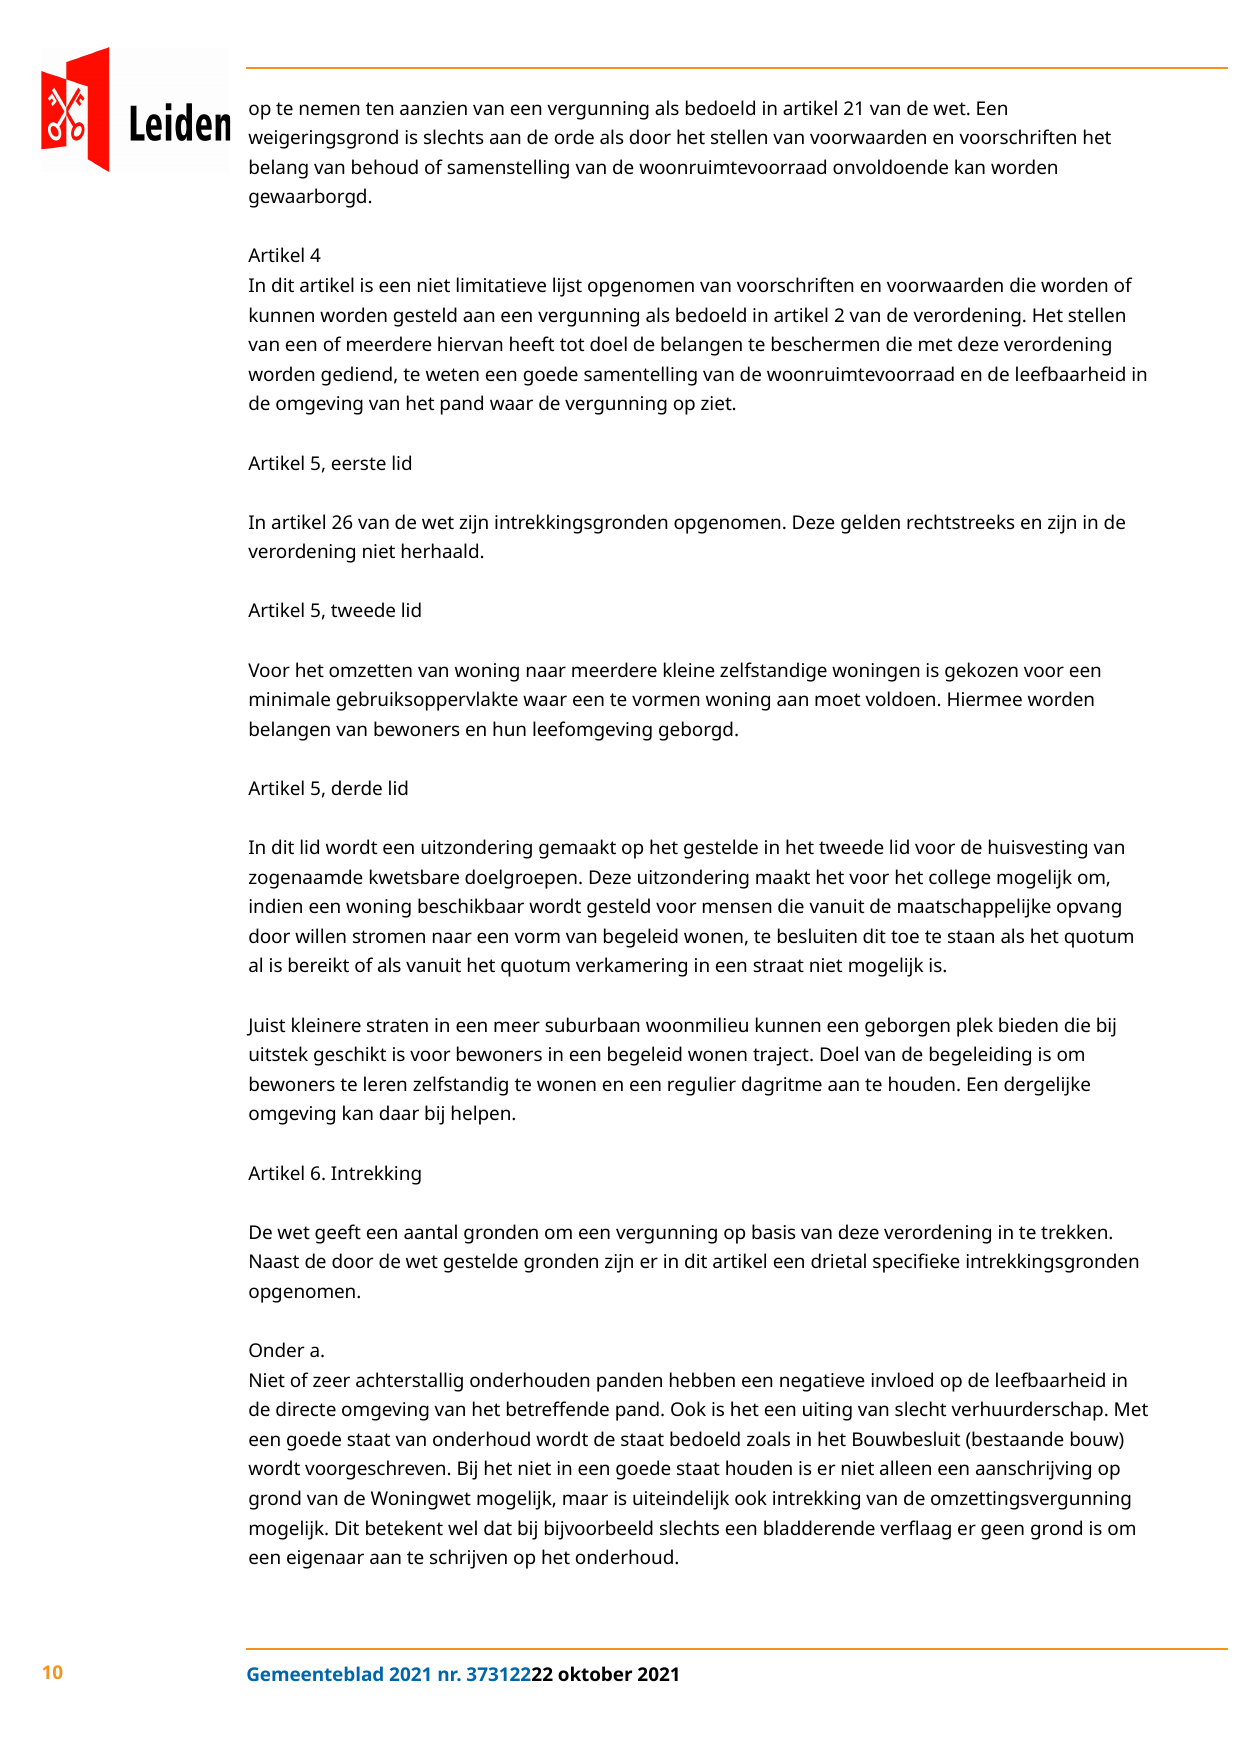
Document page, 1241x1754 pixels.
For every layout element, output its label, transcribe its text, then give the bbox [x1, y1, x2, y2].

text In dit artikel is een niet limitatieve lijst opgenomen van voorschriften en voorwaarden die worden of kunnen worden gesteld aan een vergunning als bedoeld in artikel 2 van de verordening. Het stellen van een of meerdere hiervan heeft tot doel de belangen te beschermen die met deze verordening worden gediend, te weten een goede samentelling van de woonruimtevoorraad en de leefbaarheid in de omgeving van het pand waar de vergunning op ziet. [248, 272, 1152, 416]
text op te nemen ten aanzien van een vergunning als bedoeld in artikel 21 van de wet. Een weigeringsgrond is slechts aan de orde als door het stellen van voorwaarden en voorschriften het belang van behoud of samenstelling van de woonruimtevoorraad onvoldoende kan worden gewaarborgd. [248, 95, 1152, 209]
picture [41, 47, 231, 172]
text Artikel 6. Intrekking [248, 1160, 1152, 1186]
text Onder a. [248, 1337, 1152, 1363]
text Artikel 5, derde lid [248, 775, 1152, 801]
text In artikel 26 van de wet zijn intrekkingsgronden opgenomen. Deze gelden rechtstreeks en zijn in de verordening niet herhaald. [248, 509, 1152, 564]
text Artikel 5, eerste lid [248, 450, 1152, 476]
text Voor het omzetten van woning naar meerdere kleine zelfstandige woningen is gekozen voor een minimale gebruiksoppervlakte waar een te vormen woning aan moet voldoen. Hiermee worden belangen van bewoners en hun leefomgeving geborgd. [248, 657, 1152, 742]
text Artikel 5, tweede lid [248, 598, 1152, 623]
text In dit lid wordt een uitzondering gemaakt op het gestelde in het tweede lid voor de huisvesting van zogenaamde kwetsbare doelgroepen. Deze uitzondering maakt het voor het college mogelijk om, indien een woning beschikbaar wordt gesteld voor mensen die vanuit de maatschappelijke opvang door willen stromen naar een vorm van begeleid wonen, te besluiten dit toe te staan als het quotum al is bereikt of als vanuit het quotum verkamering in een straat niet mogelijk is. [248, 834, 1152, 978]
text De wet geeft een aantal gronden om een vergunning op basis van deze verordening in te trekken. Naast de door de wet gestelde gronden zijn er in dit artikel een drietal specifieke intrekkingsgronden opgenomen. [248, 1219, 1152, 1304]
text Niet of zeer achterstallig onderhouden panden hebben een negatieve invloed op de leefbaarheid in de directe omgeving van het betreffende pand. Ook is het een uiting van slecht verhuurderschap. Met een goede staat van onderhoud wordt de staat bedoeld zoals in het Bouwbesluit (bestaande bouw) wordt voorgeschreven. Bij het niet in een goede staat houden is er niet alleen een aanschrijving op grond van de Woningwet mogelijk, maar is uiteindelijk ook intrekking van de omzettingsvergunning mogelijk. Dit betekent wel dat bij bijvoorbeeld slechts een bladderende verflaag er geen grond is om een eigenaar aan te schrijven op het onderhoud. [248, 1367, 1152, 1570]
text Artikel 4 [248, 243, 1152, 268]
text Juist kleinere straten in een meer suburbaan woonmilieu kunnen een geborgen plek bieden die bij uitstek geschikt is voor bewoners in een begeleid wonen traject. Doel van de begeleiding is om bewoners te leren zelfstandig te wonen en een regulier dagritme aan te houden. Een dergelijke omgeving kan daar bij helpen. [248, 1012, 1152, 1126]
